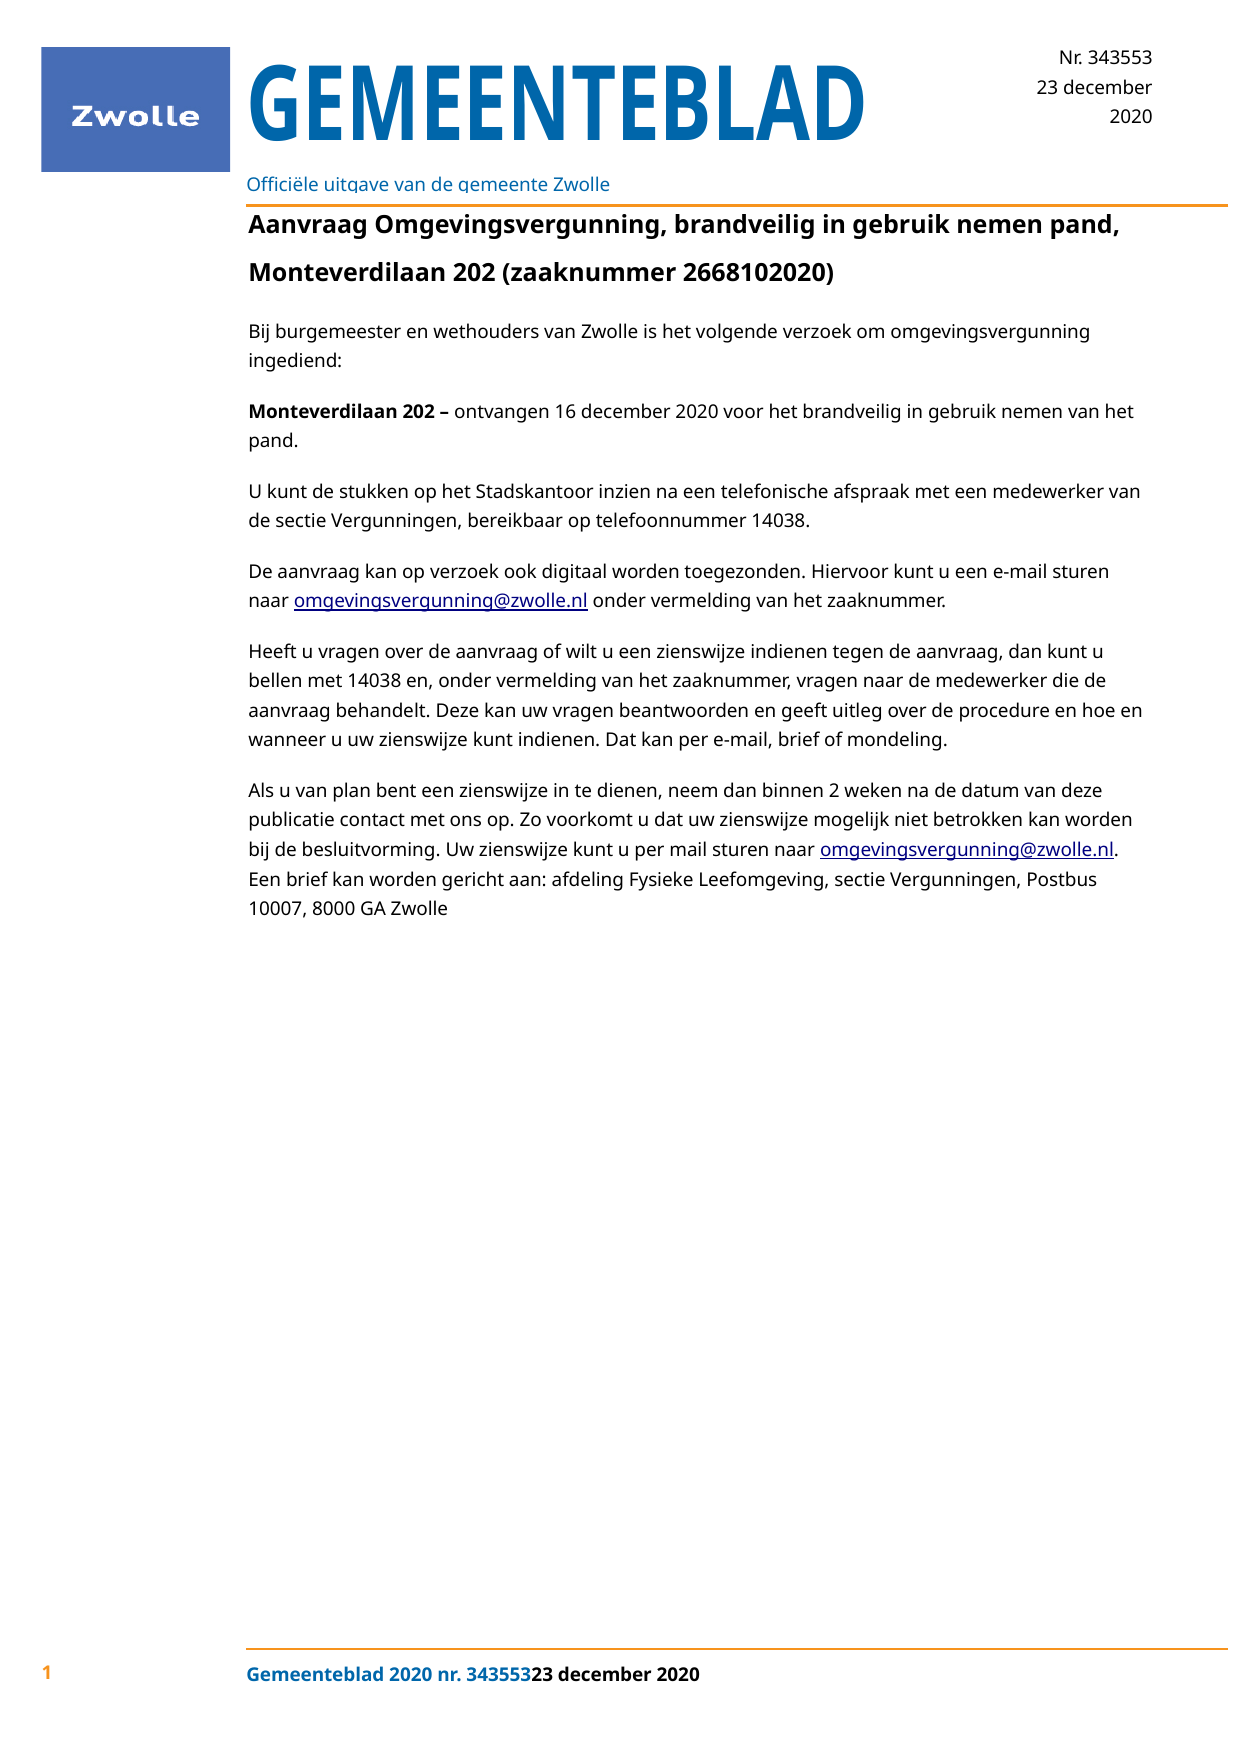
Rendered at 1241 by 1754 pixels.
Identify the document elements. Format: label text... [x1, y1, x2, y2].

text De aanvraag kan op verzoek ook digitaal worden toegezonden. Hiervoor kunt u een e-mail sturen naar omgevingsvergunning@zwolle.nl onder vermelding van het zaaknummer. [248, 558, 1152, 613]
text Bij burgemeester en wethouders van Zwolle is het volgende verzoek om omgevingsvergunning ingediend: [248, 318, 1152, 373]
text Heeft u vragen over de aanvraag of wilt u een zienswijze indienen tegen de aanvraag, dan kunt u bellen met 14038 en, onder vermelding van het zaaknummer, vragen naar de medewerker die de aanvraag behandelt. Deze kan uw vragen beantwoorden en geeft uitleg over de procedure en hoe en wanneer u uw zienswijze kunt indienen. Dat kan per e-mail, brief of mondeling. [248, 638, 1152, 752]
picture [41, 47, 231, 172]
text Als u van plan bent een zienswijze in te dienen, neem dan binnen 2 weken na de datum van deze publicatie contact met ons op. Zo voorkomt u dat uw zienswijze mogelijk niet betrokken kan worden bij de besluitvorming. Uw zienswijze kunt u per mail sturen naar omgevingsvergunning@zwolle.nl. Een brief kan worden gericht aan: afdeling Fysieke Leefomgeving, sectie Vergunningen, Postbus 10007, 8000 GA Zwolle [248, 777, 1152, 921]
text Aanvraag Omgevingsvergunning, brandveilig in gebruik nemen pand, Monteverdilaan 202 (zaaknummer 2668102020) [248, 207, 1152, 288]
text Monteverdilaan 202 – ontvangen 16 december 2020 voor het brandveilig in gebruik nemen van het pand. [248, 398, 1152, 453]
text U kunt de stukken op het Stadskantoor inzien na een telefonische afspraak met een medewerker van de sectie Vergunningen, bereikbaar op telefoonnummer 14038. [248, 478, 1152, 533]
